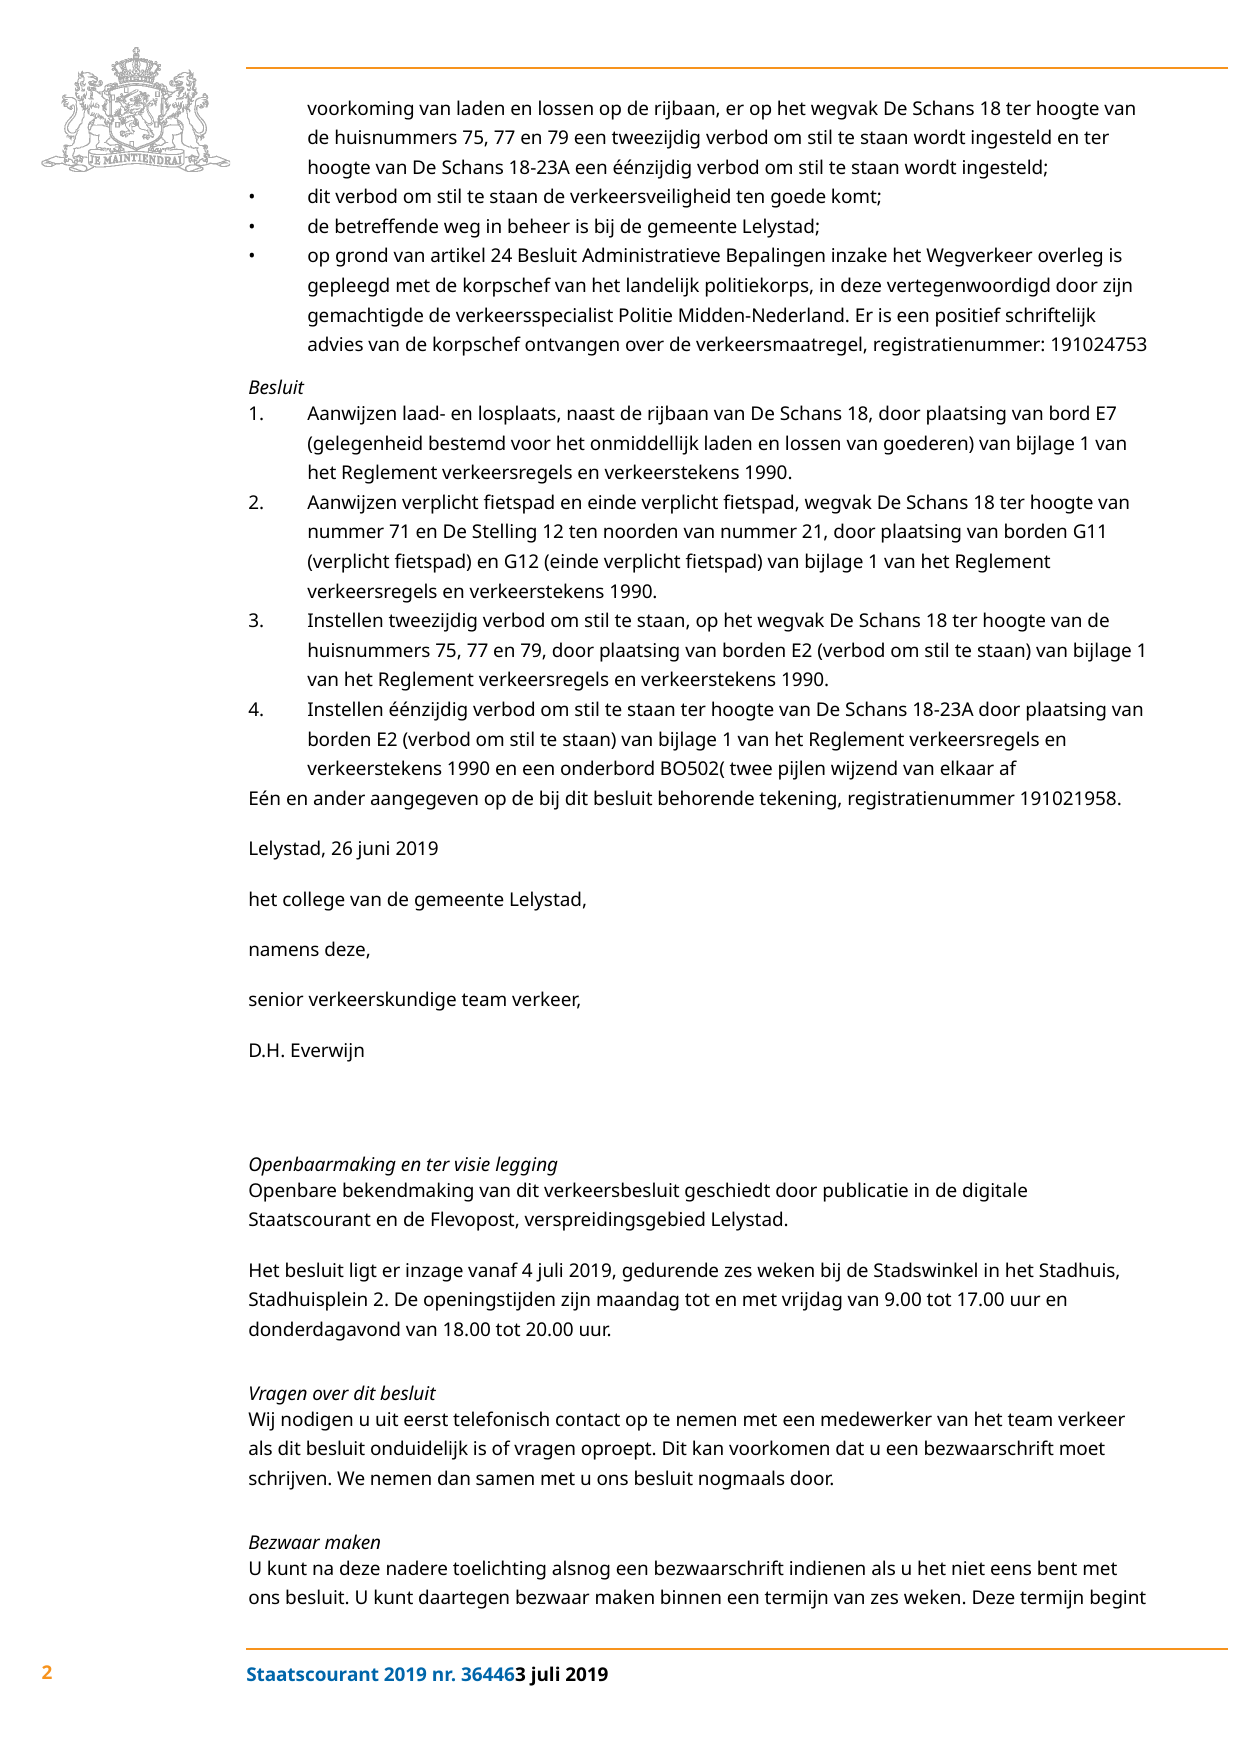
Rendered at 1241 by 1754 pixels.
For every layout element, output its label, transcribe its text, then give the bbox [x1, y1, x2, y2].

list de betreffende weg in beheer is bij de gemeente Lelystad; [248, 213, 1152, 239]
text Besluit [248, 374, 1152, 400]
list Aanwijzen laad- en losplaats, naast de rijbaan van De Schans 18, door plaatsing van bord E7 (gelegenheid bestemd voor het onmiddellijk laden en lossen van goederen) van bijlage 1 van het Reglement verkeersregels en verkeerstekens 1990. [248, 400, 1152, 485]
text senior verkeerskundige team verkeer, [248, 987, 1152, 1012]
list Instellen tweezijdig verbod om stil te staan, op het wegvak De Schans 18 ter hoogte van de huisnummers 75, 77 en 79, door plaatsing van borden E2 (verbod om stil te staan) van bijlage 1 van het Reglement verkeersregels en verkeerstekens 1990. [248, 607, 1152, 692]
list Instellen éénzijdig verbod om stil te staan ter hoogte van De Schans 18-23A door plaatsing van borden E2 (verbod om stil te staan) van bijlage 1 van het Reglement verkeersregels en verkeerstekens 1990 en een onderbord BO502( twee pijlen wijzend van elkaar af [248, 696, 1152, 781]
text U kunt na deze nadere toelichting alsnog een bezwaarschrift indienen als u het niet eens bent met ons besluit. U kunt daartegen bezwaar maken binnen een termijn van zes weken. Deze termijn begint [248, 1555, 1152, 1610]
list op grond van artikel 24 Besluit Administratieve Bepalingen inzake het Wegverkeer overleg is gepleegd met de korpschef van het landelijk politiekorps, in deze vertegenwoordigd door zijn gemachtigde de verkeersspecialist Politie Midden-Nederland. Er is een positief schriftelijk advies van de korpschef ontvangen over de verkeersmaatregel, registratienummer: 191024753 [248, 243, 1152, 357]
text Wij nodigen u uit eerst telefonisch contact op te nemen met een medewerker van het team verkeer als dit besluit onduidelijk is of vragen oproept. Dit kan voorkomen dat u een bezwaarschrift moet schrijven. We nemen dan samen met u ons besluit nogmaals door. [248, 1406, 1152, 1491]
text Vragen over dit besluit [248, 1380, 1152, 1406]
text Openbare bekendmaking van dit verkeersbesluit geschiedt door publicatie in de digitale Staatscourant en de Flevopost, verspreidingsgebied Lelystad. [248, 1177, 1152, 1232]
picture [41, 47, 231, 172]
text Het besluit ligt er inzage vanaf 4 juli 2019, gedurende zes weken bij de Stadswinkel in het Stadhuis, Stadhuisplein 2. De openingstijden zijn maandag tot en met vrijdag van 9.00 tot 17.00 uur en donderdagavond van 18.00 tot 20.00 uur. [248, 1257, 1152, 1342]
list Aanwijzen verplicht fietspad en einde verplicht fietspad, wegvak De Schans 18 ter hoogte van nummer 71 en De Stelling 12 ten noorden van nummer 21, door plaatsing van borden G11 (verplicht fietspad) en G12 (einde verplicht fietspad) van bijlage 1 van het Reglement verkeersregels en verkeerstekens 1990. [248, 489, 1152, 603]
text Bezwaar maken [248, 1529, 1152, 1555]
text D.H. Everwijn [248, 1037, 1152, 1063]
text het college van de gemeente Lelystad, [248, 886, 1152, 911]
list voorkoming van laden en lossen op de rijbaan, er op het wegvak De Schans 18 ter hoogte van de huisnummers 75, 77 en 79 een tweezijdig verbod om stil te staan wordt ingesteld en ter hoogte van De Schans 18-23A een éénzijdig verbod om stil te staan wordt ingesteld; [248, 95, 1152, 180]
text Eén en ander aangegeven op de bij dit besluit behorende tekening, registratienummer 191021958. [248, 785, 1152, 811]
text Lelystad, 26 juni 2019 [248, 835, 1152, 861]
text Openbaarmaking en ter visie legging [248, 1151, 1152, 1177]
text namens deze, [248, 936, 1152, 962]
list dit verbod om stil te staan de verkeersveiligheid ten goede komt; [248, 183, 1152, 209]
